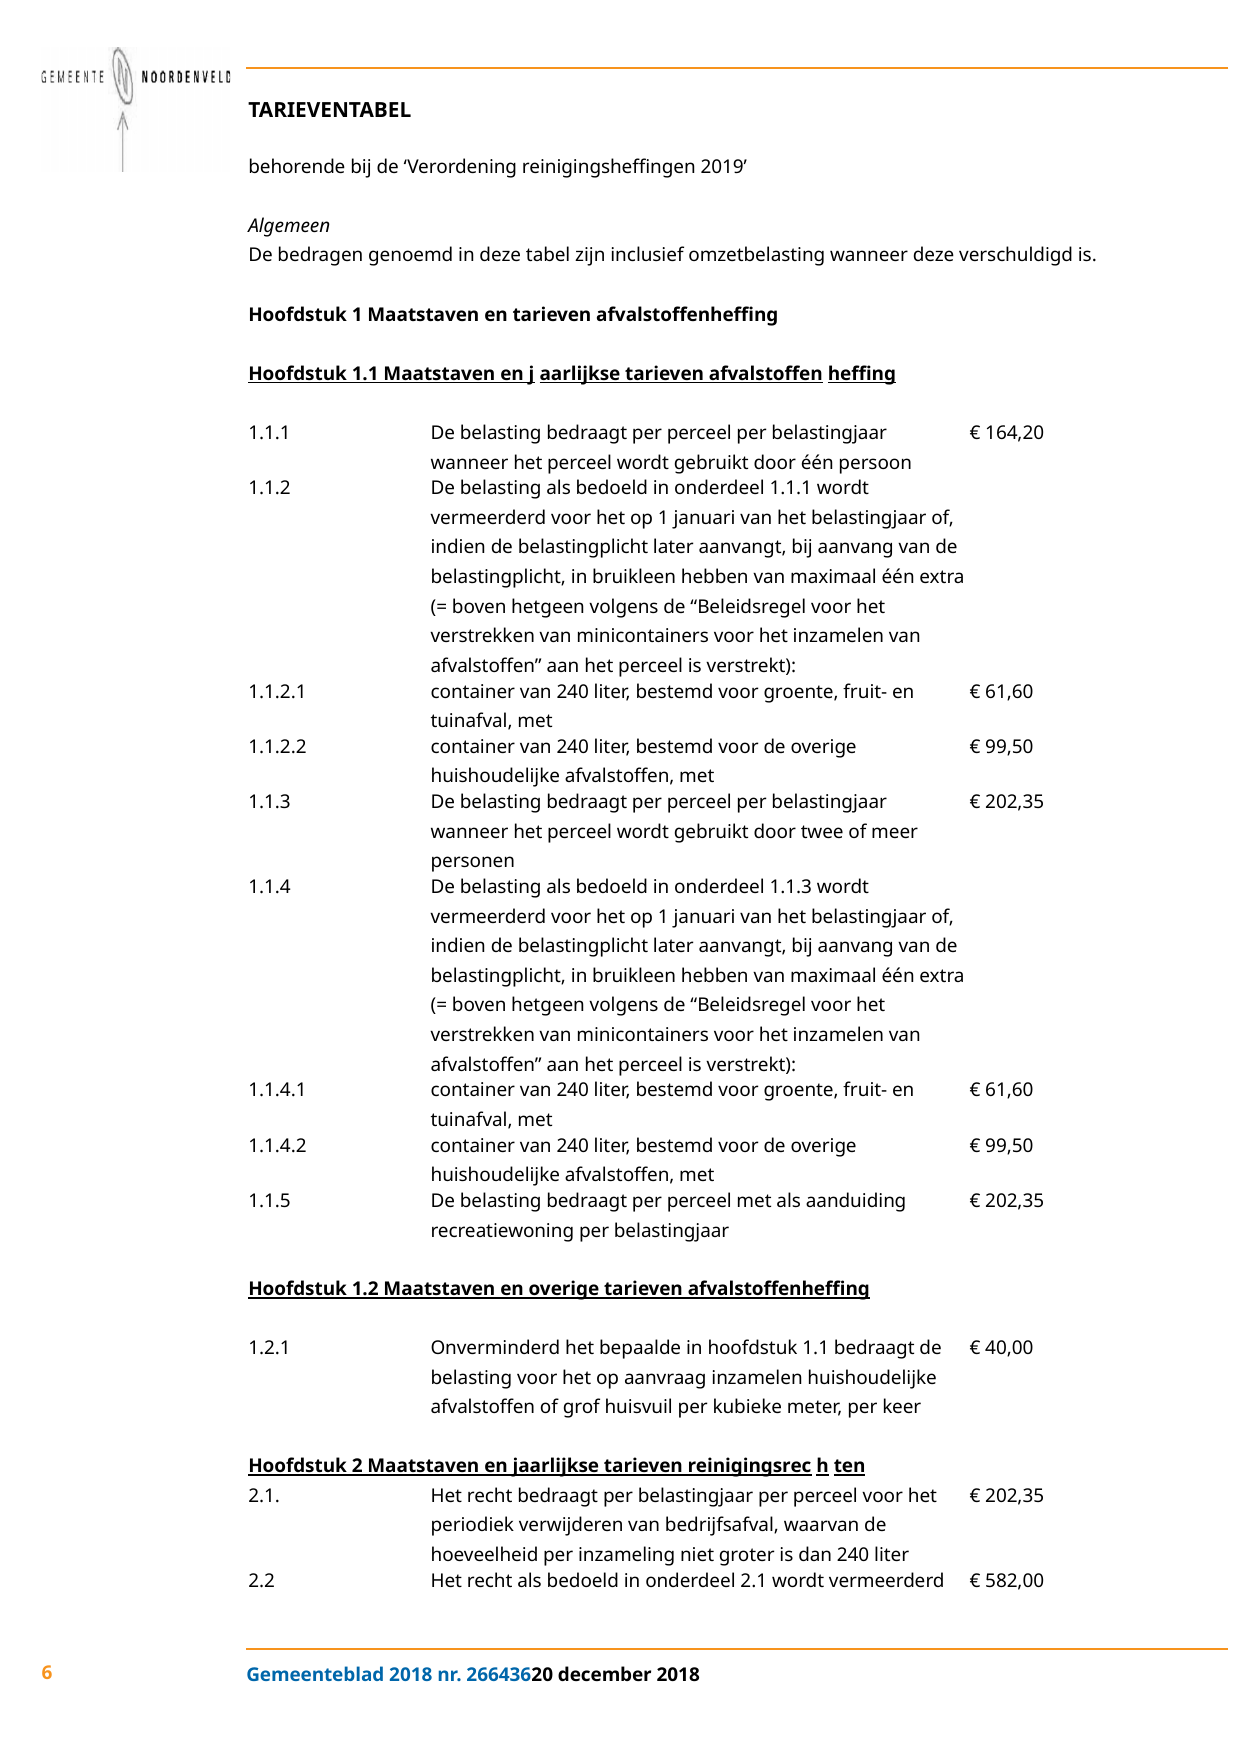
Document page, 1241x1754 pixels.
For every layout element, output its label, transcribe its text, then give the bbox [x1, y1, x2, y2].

table_header Onverminderd het bepaalde in hoofdstuk 1.1 bedraagt de belasting voor het op aanvraag inzamelen huishoudelijke afvalstoffen of grof huisvuil per kubieke meter, per keer [430, 1335, 969, 1419]
picture [41, 47, 231, 172]
table_cell 1.1.2.1 [248, 678, 430, 733]
table_cell € 61,60 [969, 678, 1152, 733]
table_header Het recht bedraagt per belastingjaar per perceel voor het periodiek verwijderen van bedrijfsafval, waarvan de hoeveelheid per inzameling niet groter is dan 240 liter [430, 1482, 969, 1567]
table_cell 1.1.4.1 [248, 1077, 430, 1132]
table_cell € 202,35 [969, 789, 1152, 873]
table_cell De belasting als bedoeld in onderdeel 1.1.3 wordt vermeerderd voor het op 1 januari van het belastingjaar of, indien de belastingplicht later aanvangt, bij aanvang van de belastingplicht, in bruikleen hebben van maximaal één extra (= boven hetgeen volgens de “Beleidsregel voor het verstrekken van minicontainers voor het inzamelen van afvalstoffen” aan het perceel is verstrekt): [430, 873, 969, 1077]
table_header € 202,35 [969, 1482, 1152, 1567]
table_header De belasting bedraagt per perceel per belastingjaar wanneer het perceel wordt gebruikt door één persoon [430, 419, 969, 474]
table_header € 40,00 [969, 1335, 1152, 1419]
table_cell € 99,50 [969, 733, 1152, 788]
table_cell De belasting bedraagt per perceel met als aanduiding recreatiewoning per belastingjaar [430, 1187, 969, 1242]
table_cell 2.2 [248, 1567, 430, 1593]
table_cell [969, 873, 1152, 1077]
text Hoofdstuk 1.2 Maatstaven en overige tarieven afvalstoffenheffing [248, 1275, 1152, 1301]
table_cell Het recht als bedoeld in onderdeel 2.1 wordt vermeerderd [430, 1567, 969, 1593]
table_cell De belasting bedraagt per perceel per belastingjaar wanneer het perceel wordt gebruikt door twee of meer personen [430, 789, 969, 873]
table_header 2.1. [248, 1482, 430, 1567]
table_cell [969, 475, 1152, 678]
table_cell 1.1.4 [248, 873, 430, 1077]
table_cell De belasting als bedoeld in onderdeel 1.1.1 wordt vermeerderd voor het op 1 januari van het belastingjaar of, indien de belastingplicht later aanvangt, bij aanvang van de belastingplicht, in bruikleen hebben van maximaal één extra (= boven hetgeen volgens de “Beleidsregel voor het verstrekken van minicontainers voor het inzamelen van afvalstoffen” aan het perceel is verstrekt): [430, 475, 969, 678]
text De bedragen genoemd in deze tabel zijn inclusief omzetbelasting wanneer deze verschuldigd is. [248, 242, 1152, 267]
table_cell 1.1.2 [248, 475, 430, 678]
table_cell € 582,00 [969, 1567, 1152, 1593]
table_cell € 99,50 [969, 1132, 1152, 1187]
table_cell container van 240 liter, bestemd voor groente, fruit- en tuinafval, met [430, 678, 969, 733]
table_cell container van 240 liter, bestemd voor de overige huishoudelijke afvalstoffen, met [430, 733, 969, 788]
text TARIEVENTABEL [248, 95, 1152, 123]
table_cell 1.1.5 [248, 1187, 430, 1242]
text Hoofdstuk 1 Maatstaven en tarieven afvalstoffenheffing [248, 301, 1152, 327]
table_cell € 202,35 [969, 1187, 1152, 1242]
text Algemeen [248, 212, 1152, 238]
table_header 1.2.1 [248, 1335, 430, 1419]
table_cell 1.1.4.2 [248, 1132, 430, 1187]
table_cell € 61,60 [969, 1077, 1152, 1132]
table_header € 164,20 [969, 419, 1152, 474]
text behorende bij de ‘Verordening reinigingsheffingen 2019’ [248, 153, 1152, 179]
table_header 1.1.1 [248, 419, 430, 474]
table_cell container van 240 liter, bestemd voor groente, fruit- en tuinafval, met [430, 1077, 969, 1132]
table_cell 1.1.2.2 [248, 733, 430, 788]
table_cell container van 240 liter, bestemd voor de overige huishoudelijke afvalstoffen, met [430, 1132, 969, 1187]
table_cell 1.1.3 [248, 789, 430, 873]
text Hoofdstuk 1.1 Maatstaven en j aarlijkse tarieven afvalstoffen heffing [248, 360, 1152, 386]
text Hoofdstuk 2 Maatstaven en jaarlijkse tarieven reinigingsrec h ten [248, 1452, 1152, 1478]
